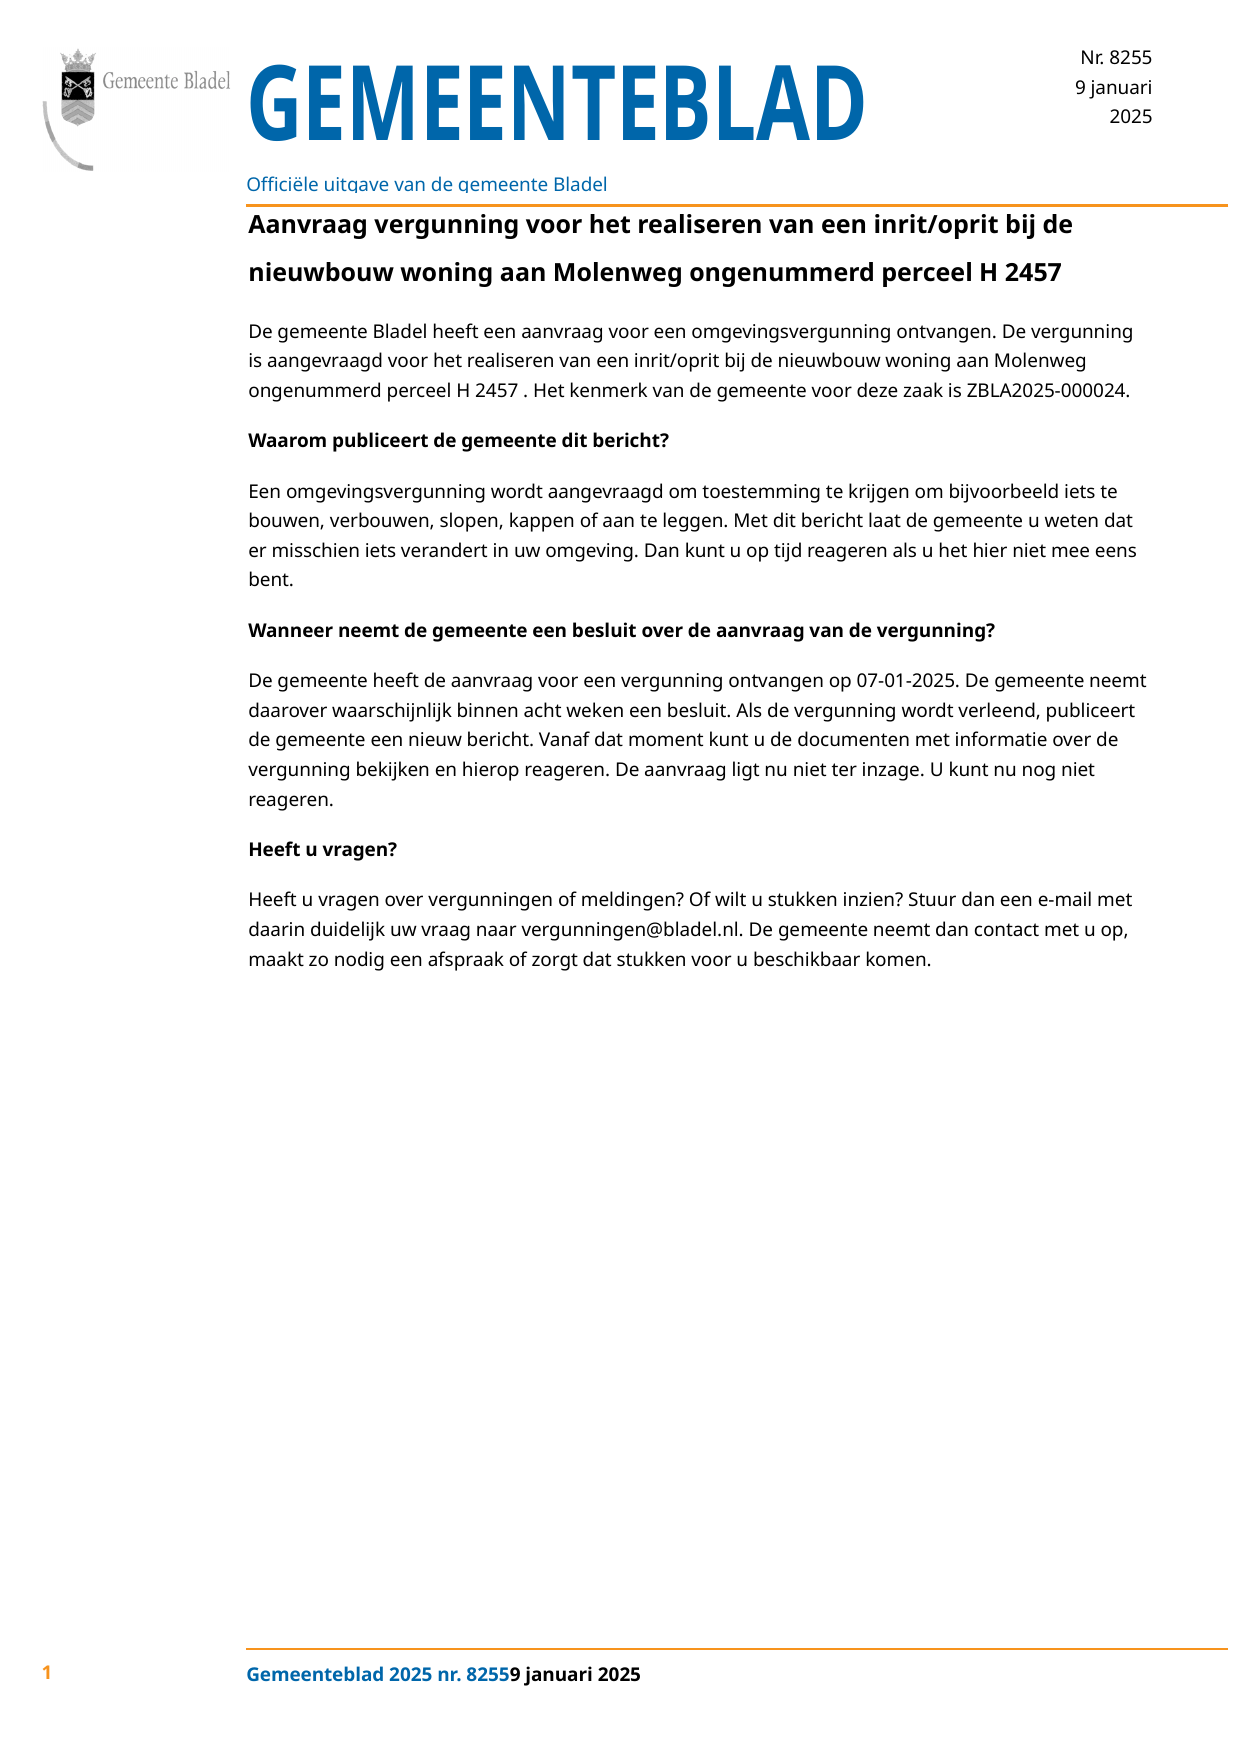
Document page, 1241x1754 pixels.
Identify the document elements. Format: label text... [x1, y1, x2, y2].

text Een omgevingsvergunning wordt aangevraagd om toestemming te krijgen om bijvoorbeeld iets te bouwen, verbouwen, slopen, kappen of aan te leggen. Met dit bericht laat de gemeente u weten dat er misschien iets verandert in uw omgeving. Dan kunt u op tijd reageren als u het hier niet mee eens bent. [248, 478, 1152, 592]
text De gemeente heeft de aanvraag voor een vergunning ontvangen op 07-01-2025. De gemeente neemt daarover waarschijnlijk binnen acht weken een besluit. Als de vergunning wordt verleend, publiceert de gemeente een nieuw bericht. Vanaf dat moment kunt u de documenten met informatie over de vergunning bekijken en hierop reageren. De aanvraag ligt nu niet ter inzage. U kunt nu nog niet reageren. [248, 667, 1152, 812]
text Aanvraag vergunning voor het realiseren van een inrit/oprit bij de nieuwbouw woning aan Molenweg ongenummerd perceel H 2457 [248, 207, 1152, 288]
text Waarom publiceert de gemeente dit bericht? [248, 427, 1152, 453]
text Heeft u vragen over vergunningen of meldingen? Of wilt u stukken inzien? Stuur dan een e-mail met daarin duidelijk uw vraag naar vergunningen@bladel.nl. De gemeente neemt dan contact met u op, maakt zo nodig een afspraak of zorgt dat stukken voor u beschikbaar komen. [248, 887, 1152, 972]
text Wanneer neemt de gemeente een besluit over de aanvraag van de vergunning? [248, 617, 1152, 643]
picture [41, 47, 231, 172]
text De gemeente Bladel heeft een aanvraag voor een omgevingsvergunning ontvangen. De vergunning is aangevraagd voor het realiseren van een inrit/oprit bij de nieuwbouw woning aan Molenweg ongenummerd perceel H 2457 . Het kenmerk van de gemeente voor deze zaak is ZBLA2025-000024. [248, 318, 1152, 403]
text Heeft u vragen? [248, 836, 1152, 862]
